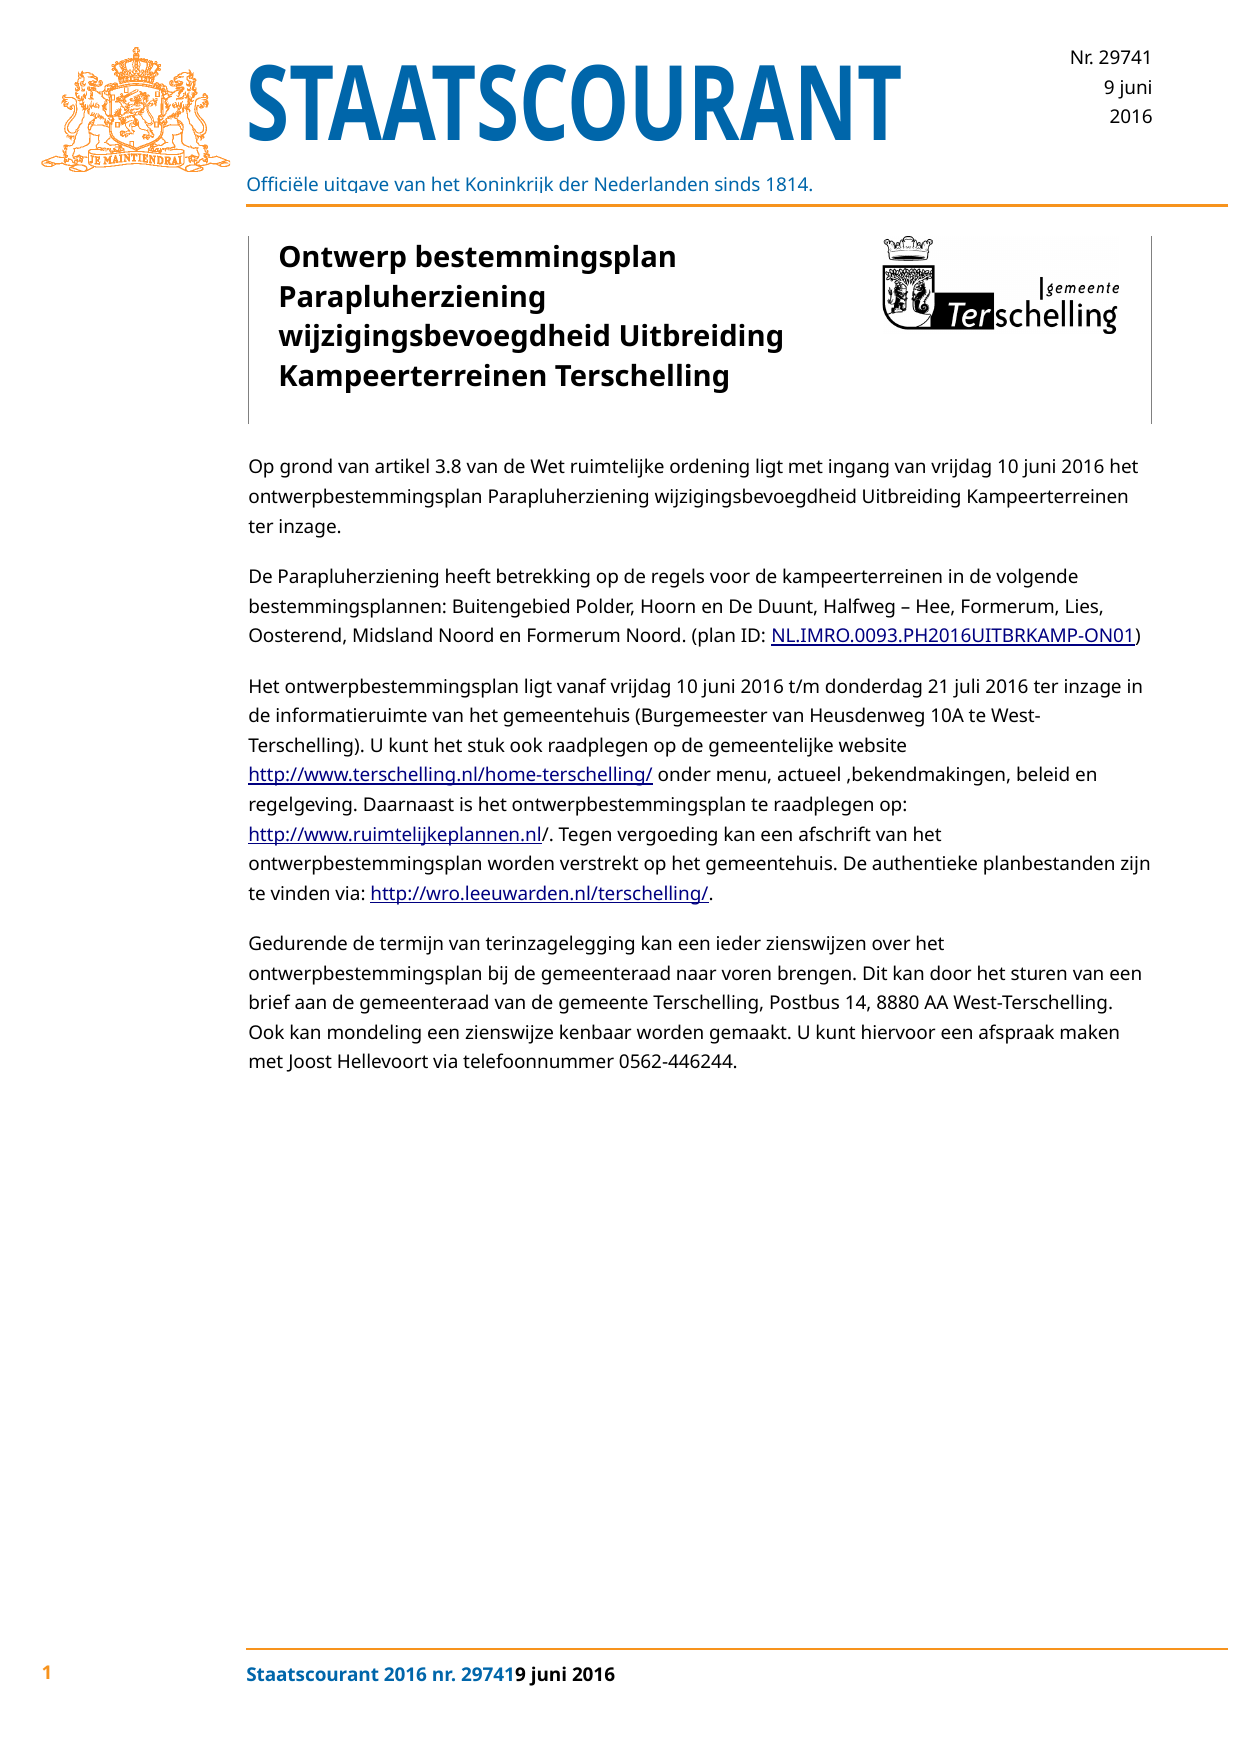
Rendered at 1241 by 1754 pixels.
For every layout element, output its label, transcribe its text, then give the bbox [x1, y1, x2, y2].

table_header [850, 236, 1151, 424]
text De Parapluherziening heeft betrekking op de regels voor de kampeerterreinen in de volgende bestemmingsplannen: Buitengebied Polder, Hoorn en De Duunt, Halfweg – Hee, Formerum, Lies, Oosterend, Midsland Noord en Formerum Noord. (plan ID: NL.IMRO.0093.PH2016UITBRKAMP-ON01) [248, 563, 1152, 648]
text Op grond van artikel 3.8 van de Wet ruimtelijke ordening ligt met ingang van vrijdag 10 juni 2016 het ontwerpbestemmingsplan Parapluherziening wijzigingsbevoegdheid Uitbreiding Kampeerterreinen ter inzage. [248, 454, 1152, 538]
text Het ontwerpbestemmingsplan ligt vanaf vrijdag 10 juni 2016 t/m donderdag 21 juli 2016 ter inzage in de informatieruimte van het gemeentehuis (Burgemeester van Heusdenweg 10A te West-Terschelling). U kunt het stuk ook raadplegen op de gemeentelijke website http://www.terschelling.nl/home-terschelling/ onder menu, actueel ,bekendmakingen, beleid en regelgeving. Daarnaast is het ontwerpbestemmingsplan te raadplegen op: http://www.ruimtelijkeplannen.nl/. Tegen vergoeding kan een afschrift van het ontwerpbestemmingsplan worden verstrekt op het gemeentehuis. De authentieke planbestanden zijn te vinden via: http://wro.leeuwarden.nl/terschelling/. [248, 673, 1152, 906]
picture [882, 236, 1119, 334]
picture [41, 47, 231, 172]
table_header Ontwerp bestemmingsplan Parapluherziening wijzigingsbevoegdheid Uitbreiding Kampeerterreinen Terschelling [249, 236, 850, 424]
text Gedurende de termijn van terinzagelegging kan een ieder zienswijzen over het ontwerpbestemmingsplan bij de gemeenteraad naar voren brengen. Dit kan door het sturen van een brief aan de gemeenteraad van de gemeente Terschelling, Postbus 14, 8880 AA West-Terschelling. Ook kan mondeling een zienswijze kenbaar worden gemaakt. U kunt hiervoor een afspraak maken met Joost Hellevoort via telefoonnummer 0562-446244. [248, 930, 1152, 1074]
